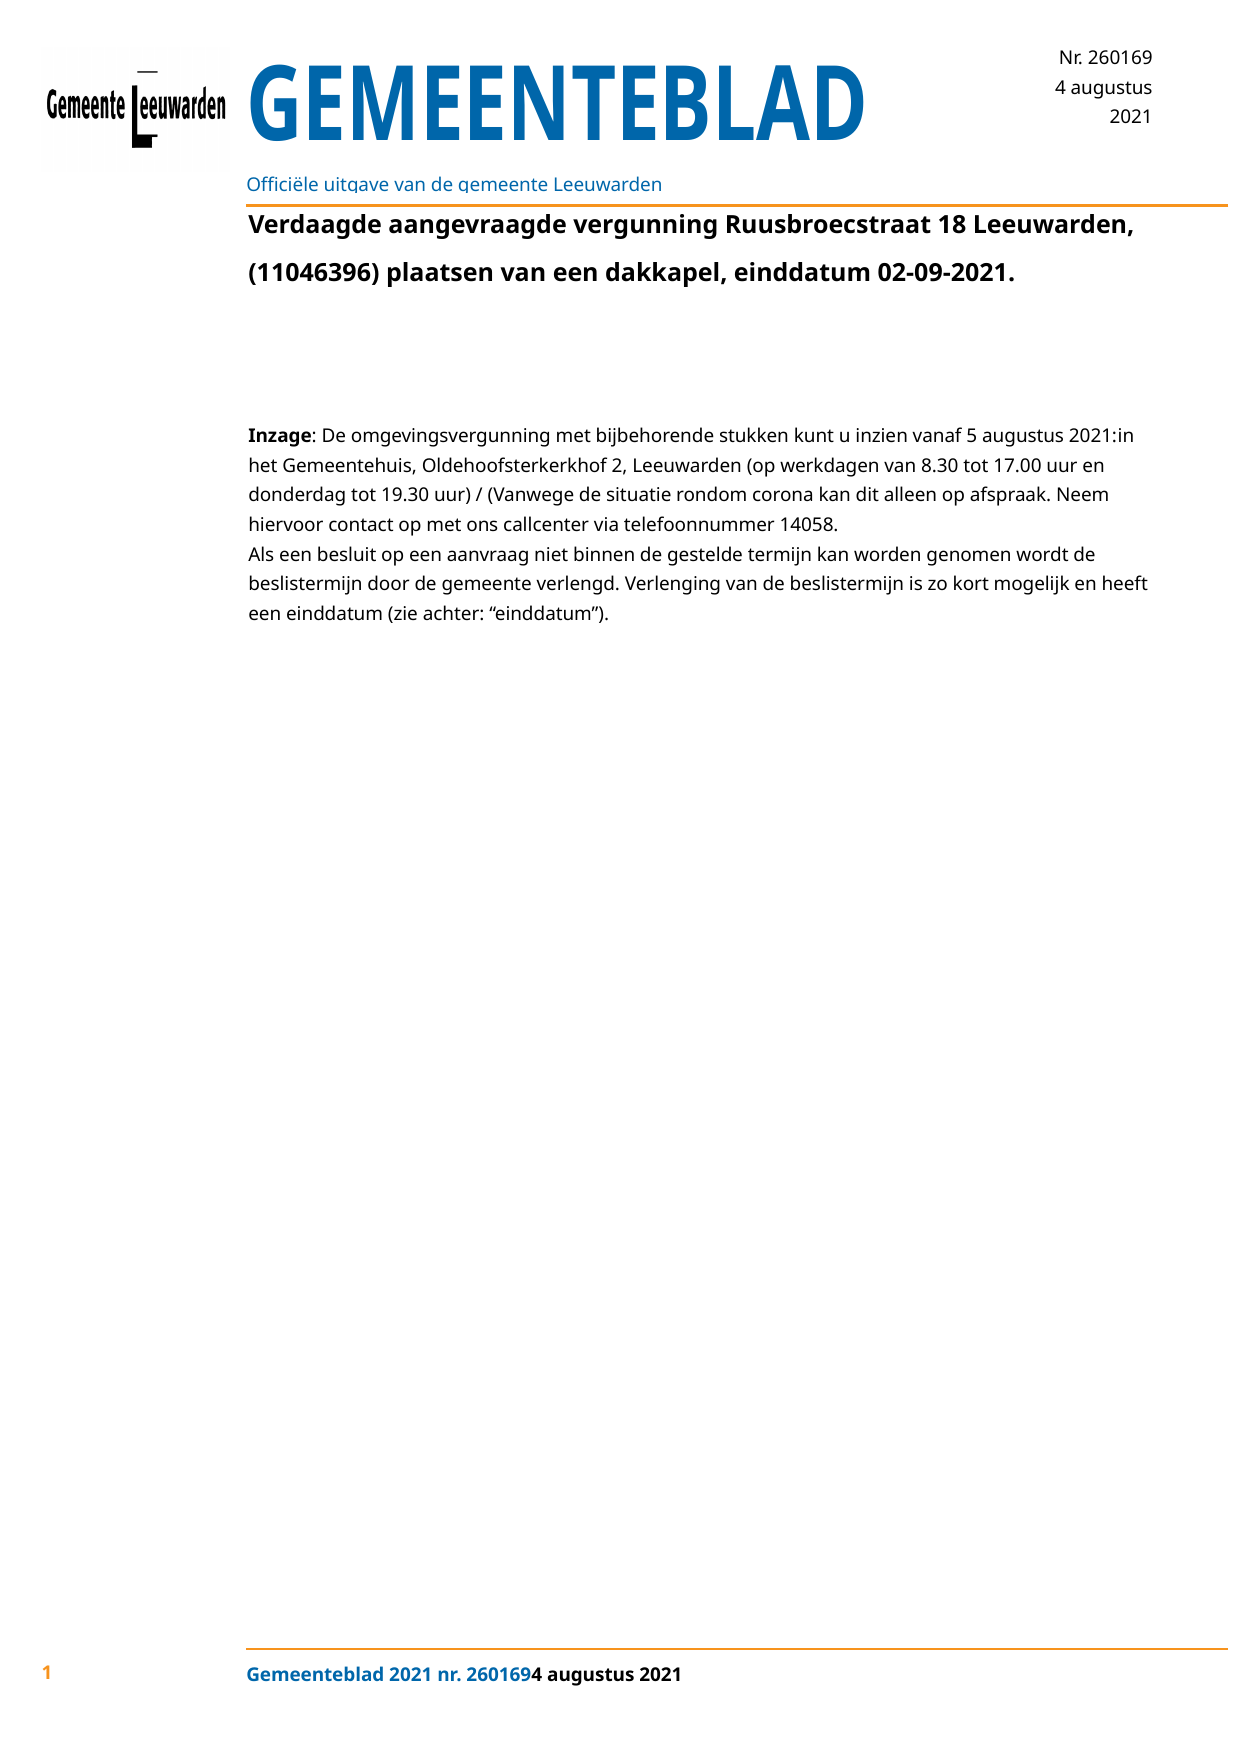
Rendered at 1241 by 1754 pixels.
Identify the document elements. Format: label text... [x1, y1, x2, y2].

picture [41, 47, 231, 172]
text Als een besluit op een aanvraag niet binnen de gestelde termijn kan worden genomen wordt de beslistermijn door de gemeente verlengd. Verlenging van de beslistermijn is zo kort mogelijk en heeft een einddatum (zie achter: “einddatum”). [248, 541, 1152, 626]
text Verdaagde aangevraagde vergunning Ruusbroecstraat 18 Leeuwarden, (11046396) plaatsen van een dakkapel, einddatum 02-09-2021. [248, 207, 1152, 288]
text Inzage: De omgevingsvergunning met bijbehorende stukken kunt u inzien vanaf 5 augustus 2021:in het Gemeentehuis, Oldehoofsterkerkhof 2, Leeuwarden (op werkdagen van 8.30 tot 17.00 uur en donderdag tot 19.30 uur) / (Vanwege de situatie rondom corona kan dit alleen op afspraak. Neem hiervoor contact op met ons callcenter via telefoonnummer 14058. [248, 422, 1152, 537]
